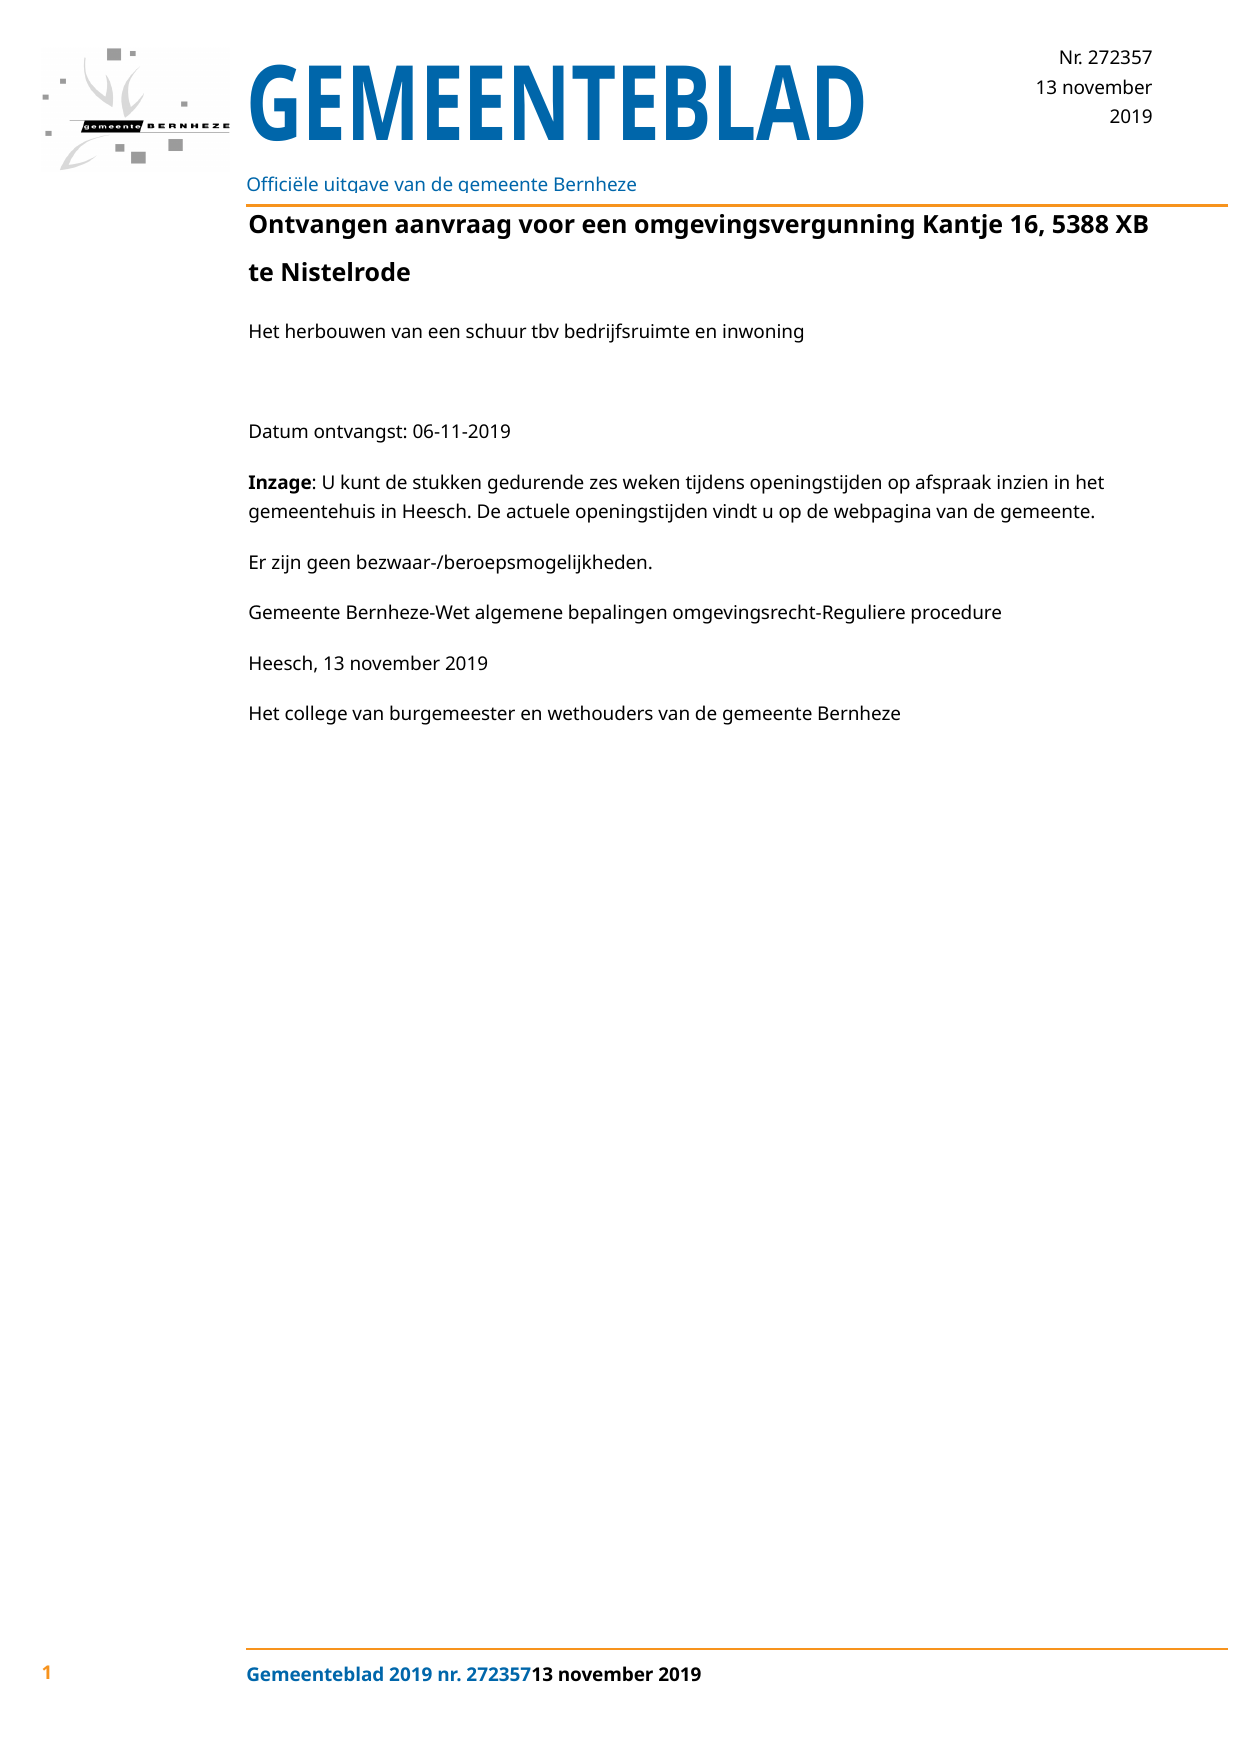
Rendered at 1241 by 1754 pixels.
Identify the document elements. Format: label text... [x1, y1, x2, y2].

text Gemeente Bernheze-Wet algemene bepalingen omgevingsrecht-Reguliere procedure [248, 599, 1152, 625]
text Heesch, 13 november 2019 [248, 650, 1152, 676]
picture [41, 47, 231, 172]
text Het herbouwen van een schuur tbv bedrijfsruimte en inwoning [248, 318, 1152, 344]
text Het college van burgemeester en wethouders van de gemeente Bernheze [248, 700, 1152, 726]
text Er zijn geen bezwaar-/beroepsmogelijkheden. [248, 549, 1152, 575]
text Inzage: U kunt de stukken gedurende zes weken tijdens openingstijden op afspraak inzien in het gemeentehuis in Heesch. De actuele openingstijden vindt u op de webpagina van de gemeente. [248, 469, 1152, 524]
text Ontvangen aanvraag voor een omgevingsvergunning Kantje 16, 5388 XB te Nistelrode [248, 207, 1152, 288]
text Datum ontvangst: 06-11-2019 [248, 419, 1152, 444]
